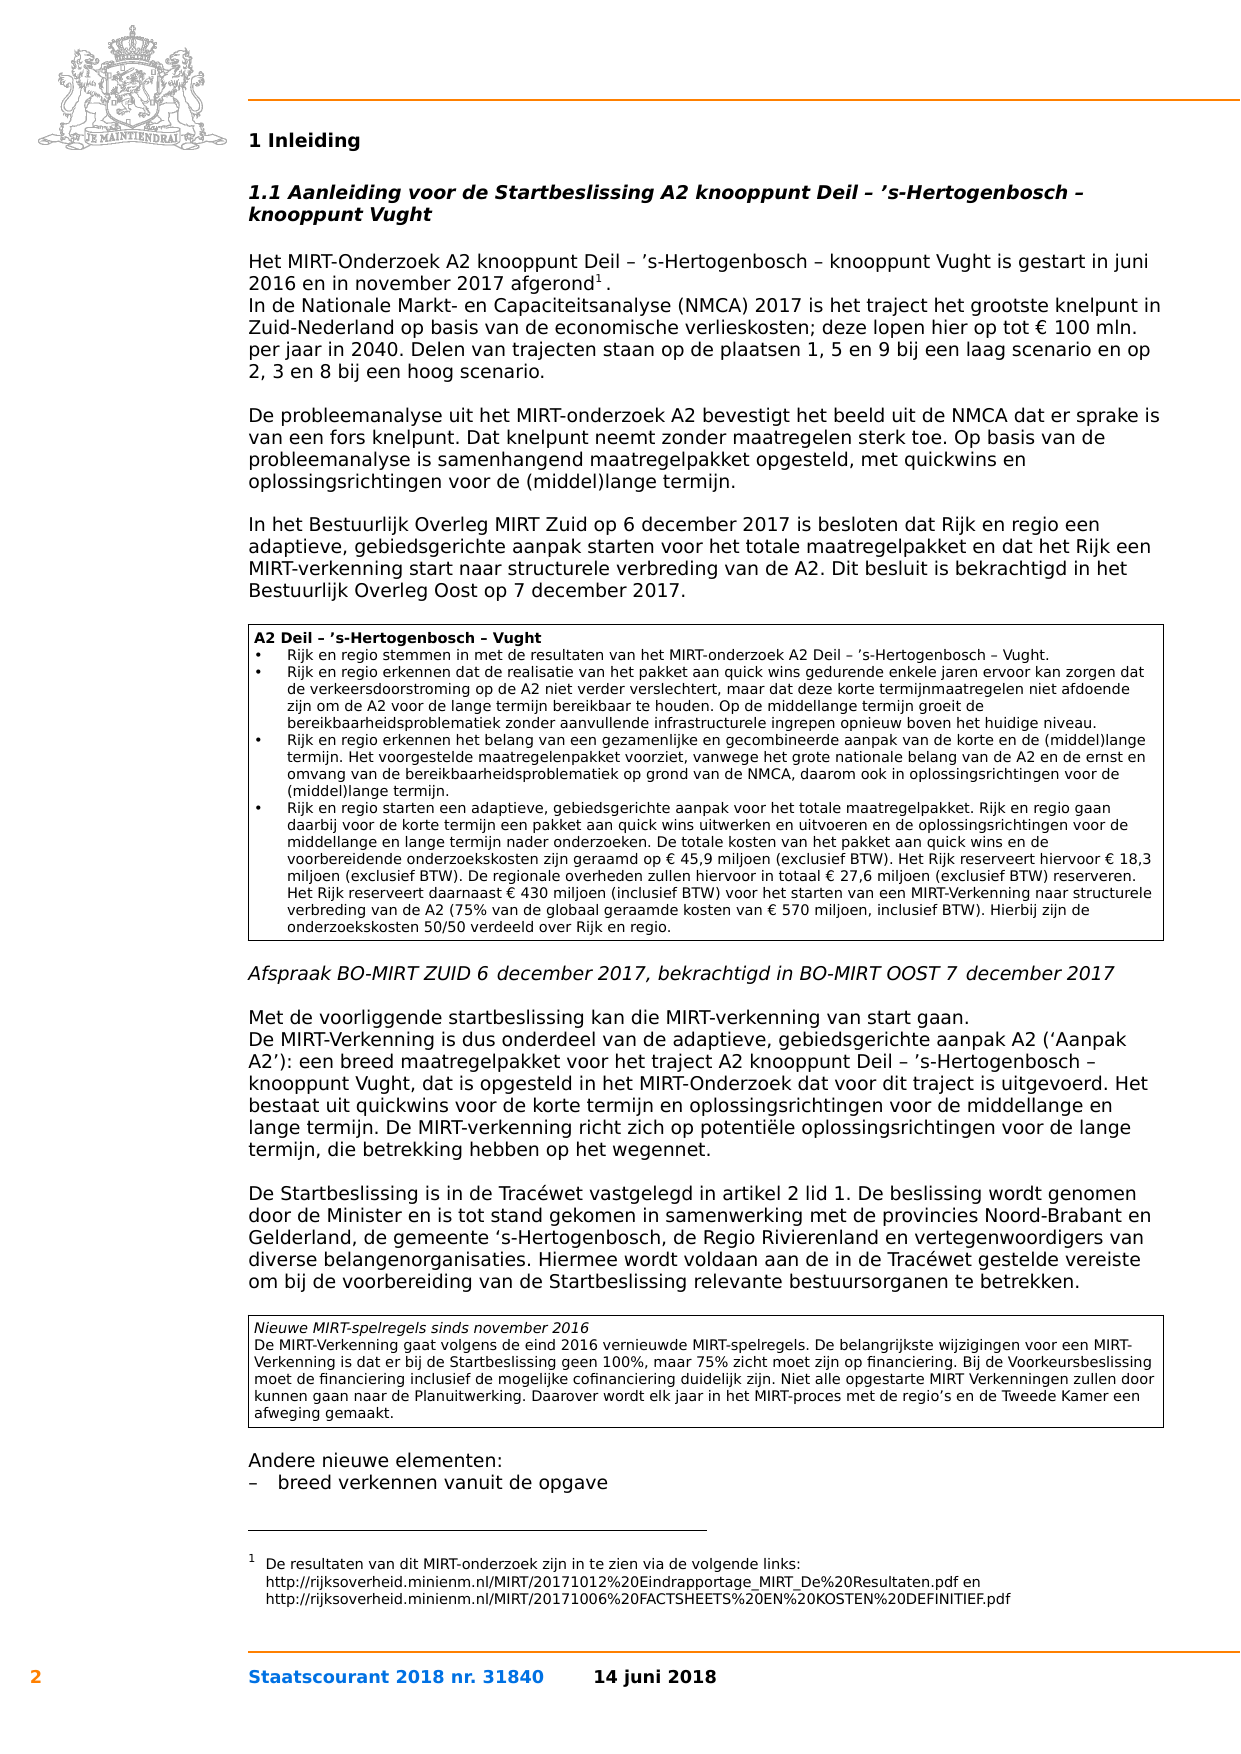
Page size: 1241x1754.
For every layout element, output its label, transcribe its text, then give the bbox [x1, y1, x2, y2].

text – breed verkennen vanuit de opgave [248, 1472, 1163, 1494]
table_cell • [249, 732, 281, 800]
table_header Nieuwe MIRT-spelregels sinds november 2016 [249, 1316, 1163, 1337]
table_header A2 Deil – ’s-Hertogenbosch – Vught [249, 625, 1163, 647]
text In de Nationale Markt- en Capaciteitsanalyse (NMCA) 2017 is het traject het grootste knelpunt in Zuid-Nederland op basis van de economische verlieskosten; deze lopen hier op tot € 100 mln. per jaar in 2040. Delen van trajecten staan op de plaatsen 1, 5 en 9 bij een laag scenario en op 2, 3 en 8 bij een hoog scenario. [248, 295, 1163, 383]
text In het Bestuurlijk Overleg MIRT Zuid op 6 december 2017 is besloten dat Rijk en regio een adaptieve, gebiedsgerichte aanpak starten voor het totale maatregelpakket en dat het Rijk een MIRT-verkenning start naar structurele verbreding van de A2. Dit besluit is bekrachtigd in het Bestuurlijk Overleg Oost op 7 december 2017. [248, 514, 1163, 602]
text Het MIRT-Onderzoek A2 knooppunt Deil – ’s-Hertogenbosch – knooppunt Vught is gestart in juni 2016 en in november 2017 afgerond. [248, 251, 1163, 295]
text Andere nieuwe elementen: [248, 1450, 1163, 1472]
table_cell Rijk en regio erkennen het belang van een gezamenlijke en gecombineerde aanpak van de korte en de (middel)lange termijn. Het voorgestelde maatregelenpakket voorziet, vanwege het grote nationale belang van de A2 en de ernst en omvang van de bereikbaarheidsproblematiek op grond van de NMCA, daarom ook in oplossingsrichtingen voor de (middel)lange termijn. [281, 732, 1163, 800]
text De Startbeslissing is in de Tracéwet vastgelegd in artikel 2 lid 1. De beslissing wordt genomen door de Minister en is tot stand gekomen in samenwerking met de provincies Noord-Brabant en Gelderland, de gemeente ‘s-Hertogenbosch, de Regio Rivierenland en vertegenwoordigers van diverse belangenorganisaties. Hiermee wordt voldaan aan de in de Tracéwet gestelde vereiste om bij de voorbereiding van de Startbeslissing relevante bestuursorganen te betrekken. [248, 1183, 1163, 1293]
table_cell De MIRT-Verkenning gaat volgens de eind 2016 vernieuwde MIRT-spelregels. De belangrijkste wijzigingen voor een MIRT-Verkenning is dat er bij de Startbeslissing geen 100%, maar 75% zicht moet zijn op financiering. Bij de Voorkeursbeslissing moet de financiering inclusief de mogelijke cofinanciering duidelijk zijn. Niet alle opgestarte MIRT Verkenningen zullen door kunnen gaan naar de Planuitwerking. Daarover wordt elk jaar in het MIRT-proces met de regio’s en de Tweede Kamer een afweging gemaakt. [249, 1337, 1163, 1427]
text De probleemanalyse uit het MIRT-onderzoek A2 bevestigt het beeld uit de NMCA dat er sprake is van een fors knelpunt. Dat knelpunt neemt zonder maatregelen sterk toe. Op basis van de probleemanalyse is samenhangend maatregelpakket opgesteld, met quickwins en oplossingsrichtingen voor de (middel)lange termijn. [248, 404, 1163, 492]
subtitle 1.1 Aanleiding voor de Startbeslissing A2 knooppunt Deil – ’s-Hertogenbosch – knooppunt Vught [248, 182, 1163, 226]
subtitle 1 Inleiding [248, 130, 1163, 152]
picture [38, 25, 227, 150]
table_cell Rijk en regio starten een adaptieve, gebiedsgerichte aanpak voor het totale maatregelpakket. Rijk en regio gaan daarbij voor de korte termijn een pakket aan quick wins uitwerken en uitvoeren en de oplossingsrichtingen voor de middellange en lange termijn nader onderzoeken. De totale kosten van het pakket aan quick wins en de voorbereidende onderzoekskosten zijn geraamd op € 45,9 miljoen (exclusief BTW). Het Rijk reserveert hiervoor € 18,3 miljoen (exclusief BTW). De regionale overheden zullen hiervoor in totaal € 27,6 miljoen (exclusief BTW) reserveren. Het Rijk reserveert daarnaast € 430 miljoen (inclusief BTW) voor het starten van een MIRT-Verkenning naar structurele verbreding van de A2 (75% van de globaal geraamde kosten van € 570 miljoen, inclusief BTW). Hierbij zijn de onderzoekskosten 50/50 verdeeld over Rijk en regio. [281, 800, 1163, 940]
table_cell Rijk en regio stemmen in met de resultaten van het MIRT-onderzoek A2 Deil – ’s-Hertogenbosch – Vught. [281, 647, 1163, 664]
text Met de voorliggende startbeslissing kan die MIRT-verkenning van start gaan. [248, 1007, 1163, 1029]
text De resultaten van dit MIRT-onderzoek zijn in te zien via de volgende links: http://rijksoverheid.minienm.nl/MIRT/20171012%20Eindrapportage_MIRT_De%20Resultaten.pdf en http://rijksoverheid.minienm.nl/MIRT/20171006%20FACTSHEETS%20EN%20KOSTEN%20DEFINITIEF.pdf [248, 1552, 1163, 1608]
table_cell • [249, 664, 281, 732]
table_cell Rijk en regio erkennen dat de realisatie van het pakket aan quick wins gedurende enkele jaren ervoor kan zorgen dat de verkeersdoorstroming op de A2 niet verder verslechtert, maar dat deze korte termijnmaatregelen niet afdoende zijn om de A2 voor de lange termijn bereikbaar te houden. Op de middellange termijn groeit de bereikbaarheidsproblematiek zonder aanvullende infrastructurele ingrepen opnieuw boven het huidige niveau. [281, 664, 1163, 732]
table_cell • [249, 647, 281, 664]
table_cell • [249, 800, 281, 940]
text De MIRT-Verkenning is dus onderdeel van de adaptieve, gebiedsgerichte aanpak A2 (‘Aanpak A2’): een breed maatregelpakket voor het traject A2 knooppunt Deil – ’s-Hertogenbosch – knooppunt Vught, dat is opgesteld in het MIRT-Onderzoek dat voor dit traject is uitgevoerd. Het bestaat uit quickwins voor de korte termijn en oplossingsrichtingen voor de middellange en lange termijn. De MIRT-verkenning richt zich op potentiële oplossingsrichtingen voor de lange termijn, die betrekking hebben op het wegennet. [248, 1029, 1163, 1161]
subtitle Afspraak BO-MIRT ZUID 6 december 2017, bekrachtigd in BO-MIRT OOST 7 december 2017 [248, 963, 1163, 985]
